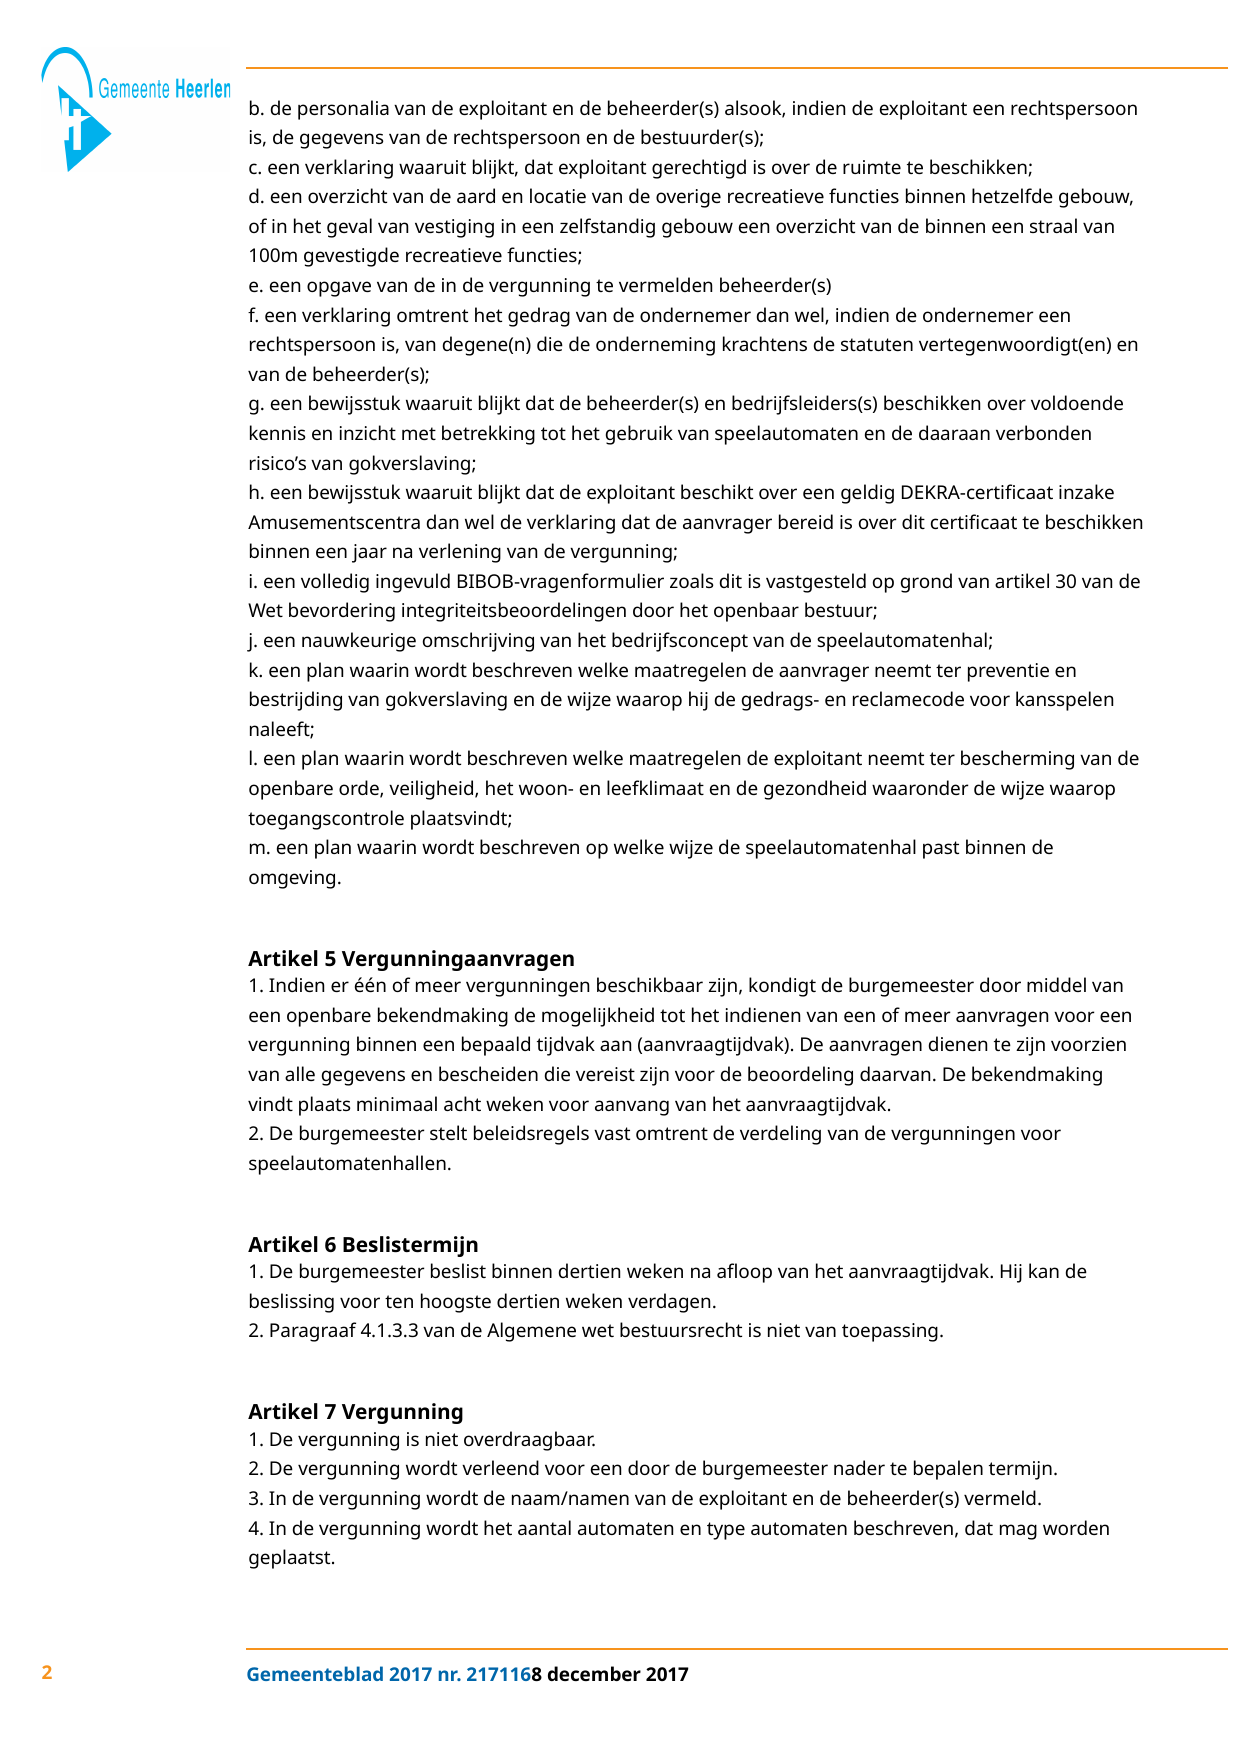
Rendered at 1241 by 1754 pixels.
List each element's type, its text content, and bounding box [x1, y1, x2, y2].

picture [41, 47, 231, 172]
text 1. Indien er één of meer vergunningen beschikbaar zijn, kondigt de burgemeester door middel van een openbare bekendmaking de mogelijkheid tot het indienen van een of meer aanvragen voor een vergunning binnen een bepaald tijdvak aan (aanvraagtijdvak). De aanvragen dienen te zijn voorzien van alle gegevens en bescheiden die vereist zijn voor de beoordeling daarvan. De bekendmaking vindt plaats minimaal acht weken voor aanvang van het aanvraagtijdvak. [248, 972, 1152, 1116]
text Artikel 5 Vergunningaanvragen [248, 944, 1152, 972]
text i. een volledig ingevuld BIBOB-vragenformulier zoals dit is vastgesteld op grond van artikel 30 van de Wet bevordering integriteitsbeoordelingen door het openbaar bestuur; [248, 568, 1152, 623]
text e. een opgave van de in de vergunning te vermelden beheerder(s) [248, 272, 1152, 298]
text j. een nauwkeurige omschrijving van het bedrijfsconcept van de speelautomatenhal; [248, 627, 1152, 653]
text b. de personalia van de exploitant en de beheerder(s) alsook, indien de exploitant een rechtspersoon is, de gegevens van de rechtspersoon en de bestuurder(s); [248, 95, 1152, 150]
text 3. In de vergunning wordt de naam/namen van de exploitant en de beheerder(s) vermeld. [248, 1485, 1152, 1511]
text 1. De burgemeester beslist binnen dertien weken na afloop van het aanvraagtijdvak. Hij kan de beslissing voor ten hoogste dertien weken verdagen. [248, 1258, 1152, 1314]
text c. een verklaring waaruit blijkt, dat exploitant gerechtigd is over de ruimte te beschikken; [248, 154, 1152, 180]
text 2. Paragraaf 4.1.3.3 van de Algemene wet bestuursrecht is niet van toepassing. [248, 1317, 1152, 1343]
text 4. In de vergunning wordt het aantal automaten en type automaten beschreven, dat mag worden geplaatst. [248, 1515, 1152, 1570]
text l. een plan waarin wordt beschreven welke maatregelen de exploitant neemt ter bescherming van de openbare orde, veiligheid, het woon- en leefklimaat en de gezondheid waaronder de wijze waarop toegangscontrole plaatsvindt; [248, 746, 1152, 831]
text 2. De vergunning wordt verleend voor een door de burgemeester nader te bepalen termijn. [248, 1456, 1152, 1481]
text Artikel 7 Vergunning [248, 1397, 1152, 1426]
text 2. De burgemeester stelt beleidsregels vast omtrent de verdeling van de vergunningen voor speelautomatenhallen. [248, 1120, 1152, 1176]
text m. een plan waarin wordt beschreven op welke wijze de speelautomatenhal past binnen de omgeving. [248, 834, 1152, 890]
text f. een verklaring omtrent het gedrag van de ondernemer dan wel, indien de ondernemer een rechtspersoon is, van degene(n) die de onderneming krachtens de statuten vertegenwoordigt(en) en van de beheerder(s); [248, 302, 1152, 387]
text Artikel 6 Beslistermijn [248, 1230, 1152, 1258]
text 1. De vergunning is niet overdraagbaar. [248, 1426, 1152, 1452]
text k. een plan waarin wordt beschreven welke maatregelen de aanvrager neemt ter preventie en bestrijding van gokverslaving en de wijze waarop hij de gedrags- en reclamecode voor kansspelen naleeft; [248, 657, 1152, 742]
text d. een overzicht van de aard en locatie van de overige recreatieve functies binnen hetzelfde gebouw, of in het geval van vestiging in een zelfstandig gebouw een overzicht van de binnen een straal van 100m gevestigde recreatieve functies; [248, 183, 1152, 268]
text g. een bewijsstuk waaruit blijkt dat de beheerder(s) en bedrijfsleiders(s) beschikken over voldoende kennis en inzicht met betrekking tot het gebruik van speelautomaten en de daaraan verbonden risico’s van gokverslaving; [248, 391, 1152, 476]
picture [41, 47, 58, 70]
text h. een bewijsstuk waaruit blijkt dat de exploitant beschikt over een geldig DEKRA-certificaat inzake Amusementscentra dan wel de verklaring dat de aanvrager bereid is over dit certificaat te beschikken binnen een jaar na verlening van de vergunning; [248, 479, 1152, 564]
